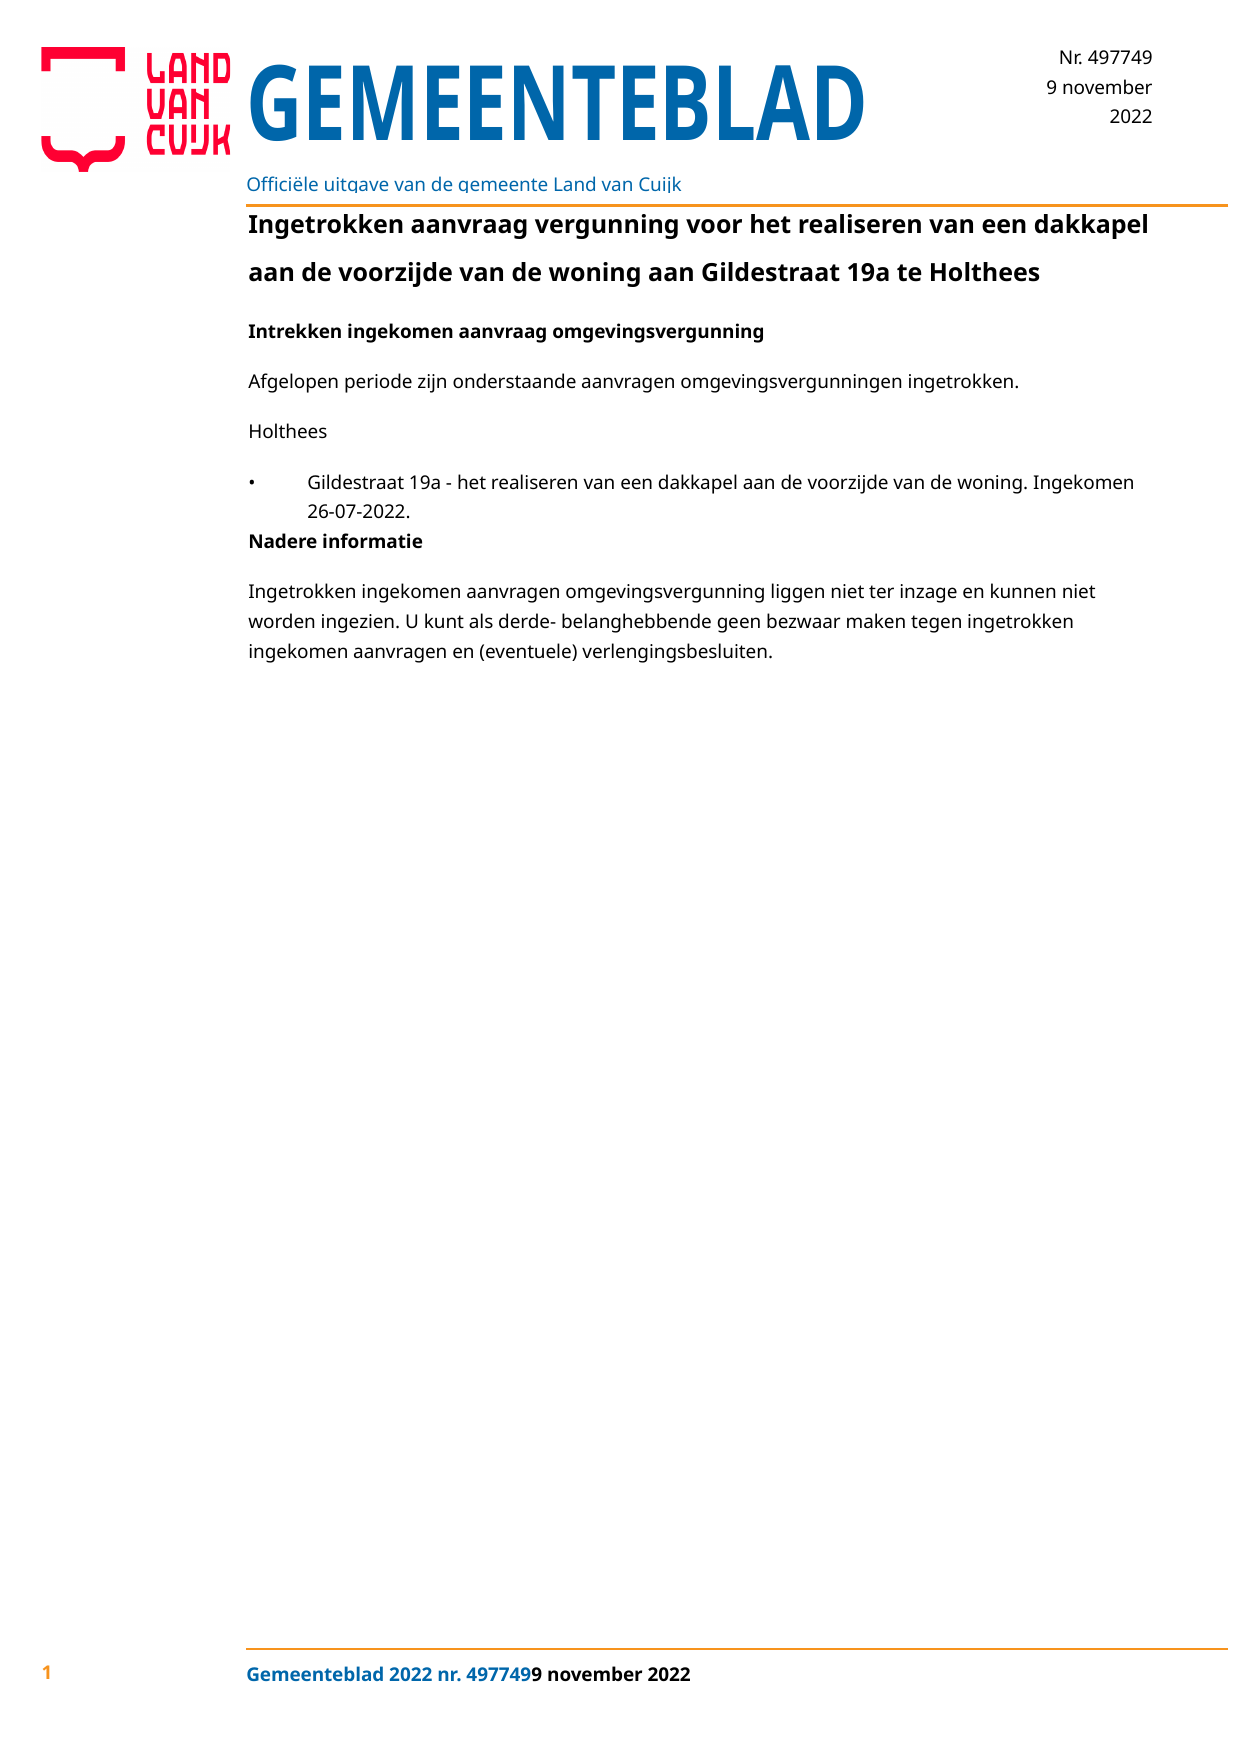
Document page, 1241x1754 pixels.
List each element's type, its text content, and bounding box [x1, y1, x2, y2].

text Ingetrokken aanvraag vergunning voor het realiseren van een dakkapel aan de voorzijde van de woning aan Gildestraat 19a te Holthees [248, 207, 1152, 288]
text Intrekken ingekomen aanvraag omgevingsvergunning [248, 318, 1152, 344]
list Gildestraat 19a - het realiseren van een dakkapel aan de voorzijde van de woning. Ingekomen 26-07-2022. [248, 469, 1152, 524]
text Ingetrokken ingekomen aanvragen omgevingsvergunning liggen niet ter inzage en kunnen niet worden ingezien. U kunt als derde- belanghebbende geen bezwaar maken tegen ingetrokken ingekomen aanvragen en (eventuele) verlengingsbesluiten. [248, 579, 1152, 664]
text Afgelopen periode zijn onderstaande aanvragen omgevingsvergunningen ingetrokken. [248, 368, 1152, 394]
text Nadere informatie [248, 528, 1152, 554]
picture [41, 47, 231, 172]
text Holthees [248, 419, 1152, 444]
